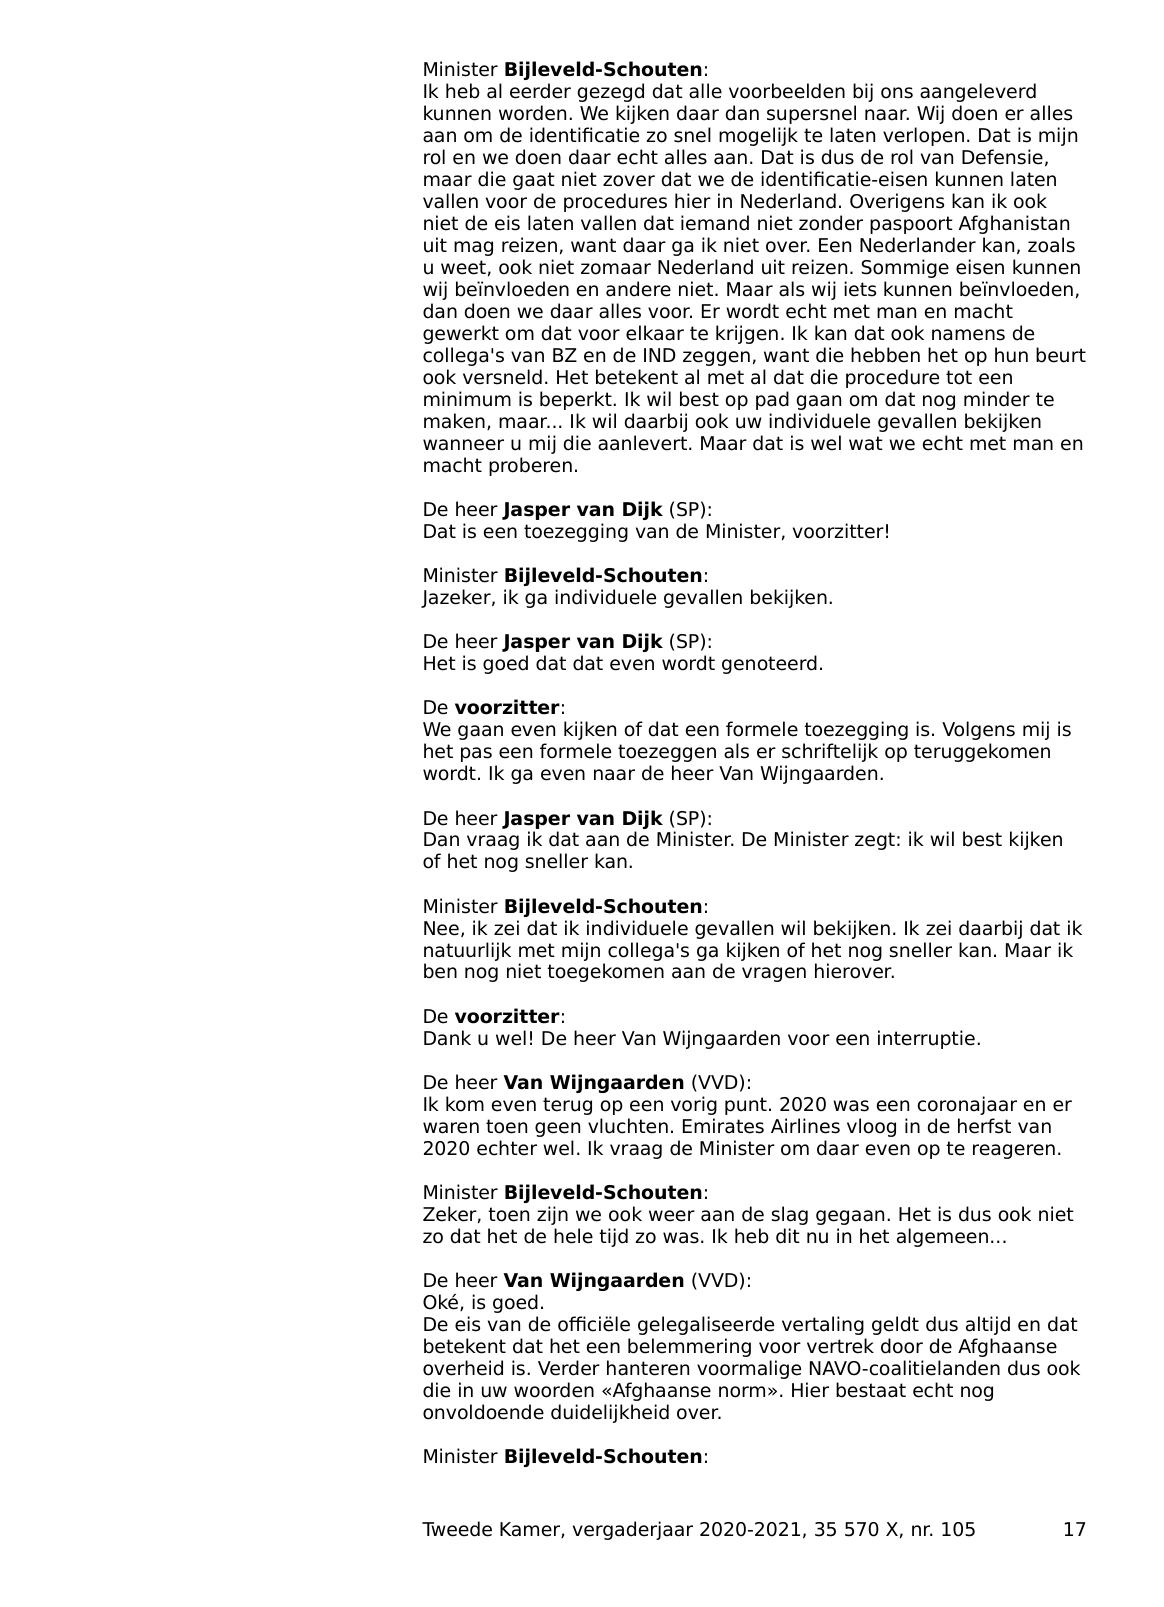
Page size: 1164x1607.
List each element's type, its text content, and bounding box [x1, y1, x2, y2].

text De voorzitter: [422, 697, 1087, 719]
text De heer Van Wijngaarden (VVD): [422, 1270, 1087, 1292]
text Minister Bijleveld-Schouten: [422, 1182, 1087, 1204]
text Zeker, toen zijn we ook weer aan de slag gegaan. Het is dus ook niet zo dat het de hele tijd zo was. Ik heb dit nu in het algemeen... [422, 1204, 1087, 1248]
text Jazeker, ik ga individuele gevallen bekijken. [422, 587, 1087, 609]
text Minister Bijleveld-Schouten: [422, 1446, 1087, 1468]
text Oké, is goed. [422, 1292, 1087, 1314]
text De heer Jasper van Dijk (SP): [422, 499, 1087, 521]
text Minister Bijleveld-Schouten: [422, 896, 1087, 917]
text Ik heb al eerder gezegd dat alle voorbeelden bij ons aangeleverd kunnen worden. We kijken daar dan supersnel naar. Wij doen er alles aan om de identificatie zo snel mogelijk te laten verlopen. Dat is mijn rol en we doen daar echt alles aan. Dat is dus de rol van Defensie, maar die gaat niet zover dat we de identificatie-eisen kunnen laten vallen voor de procedures hier in Nederland. Overigens kan ik ook niet de eis laten vallen dat iemand niet zonder paspoort Afghanistan uit mag reizen, want daar ga ik niet over. Een Nederlander kan, zoals u weet, ook niet zomaar Nederland uit reizen. Sommige eisen kunnen wij beïnvloeden en andere niet. Maar als wij iets kunnen beïnvloeden, dan doen we daar alles voor. Er wordt echt met man en macht gewerkt om dat voor elkaar te krijgen. Ik kan dat ook namens de collega's van BZ en de IND zeggen, want die hebben het op hun beurt ook versneld. Het betekent al met al dat die procedure tot een minimum is beperkt. Ik wil best op pad gaan om dat nog minder te maken, maar... Ik wil daarbij ook uw individuele gevallen bekijken wanneer u mij die aanlevert. Maar dat is wel wat we echt met man en macht proberen. [422, 81, 1087, 477]
text We gaan even kijken of dat een formele toezegging is. Volgens mij is het pas een formele toezeggen als er schriftelijk op teruggekomen wordt. Ik ga even naar de heer Van Wijngaarden. [422, 719, 1087, 785]
text De eis van de officiële gelegaliseerde vertaling geldt dus altijd en dat betekent dat het een belemmering voor vertrek door de Afghaanse overheid is. Verder hanteren voormalige NAVO-coalitielanden dus ook die in uw woorden «Afghaanse norm». Hier bestaat echt nog onvoldoende duidelijkheid over. [422, 1314, 1087, 1424]
text Minister Bijleveld-Schouten: [422, 59, 1087, 81]
text De heer Jasper van Dijk (SP): [422, 631, 1087, 653]
text Dank u wel! De heer Van Wijngaarden voor een interruptie. [422, 1028, 1087, 1049]
text Dan vraag ik dat aan de Minister. De Minister zegt: ik wil best kijken of het nog sneller kan. [422, 829, 1087, 873]
text Dat is een toezegging van de Minister, voorzitter! [422, 521, 1087, 543]
text Het is goed dat dat even wordt genoteerd. [422, 653, 1087, 675]
text Nee, ik zei dat ik individuele gevallen wil bekijken. Ik zei daarbij dat ik natuurlijk met mijn collega's ga kijken of het nog sneller kan. Maar ik ben nog niet toegekomen aan de vragen hierover. [422, 917, 1087, 983]
text De voorzitter: [422, 1006, 1087, 1028]
text Minister Bijleveld-Schouten: [422, 565, 1087, 587]
text De heer Van Wijngaarden (VVD): [422, 1072, 1087, 1094]
text Ik kom even terug op een vorig punt. 2020 was een coronajaar en er waren toen geen vluchten. Emirates Airlines vloog in de herfst van 2020 echter wel. Ik vraag de Minister om daar even op te reageren. [422, 1094, 1087, 1160]
text De heer Jasper van Dijk (SP): [422, 807, 1087, 829]
